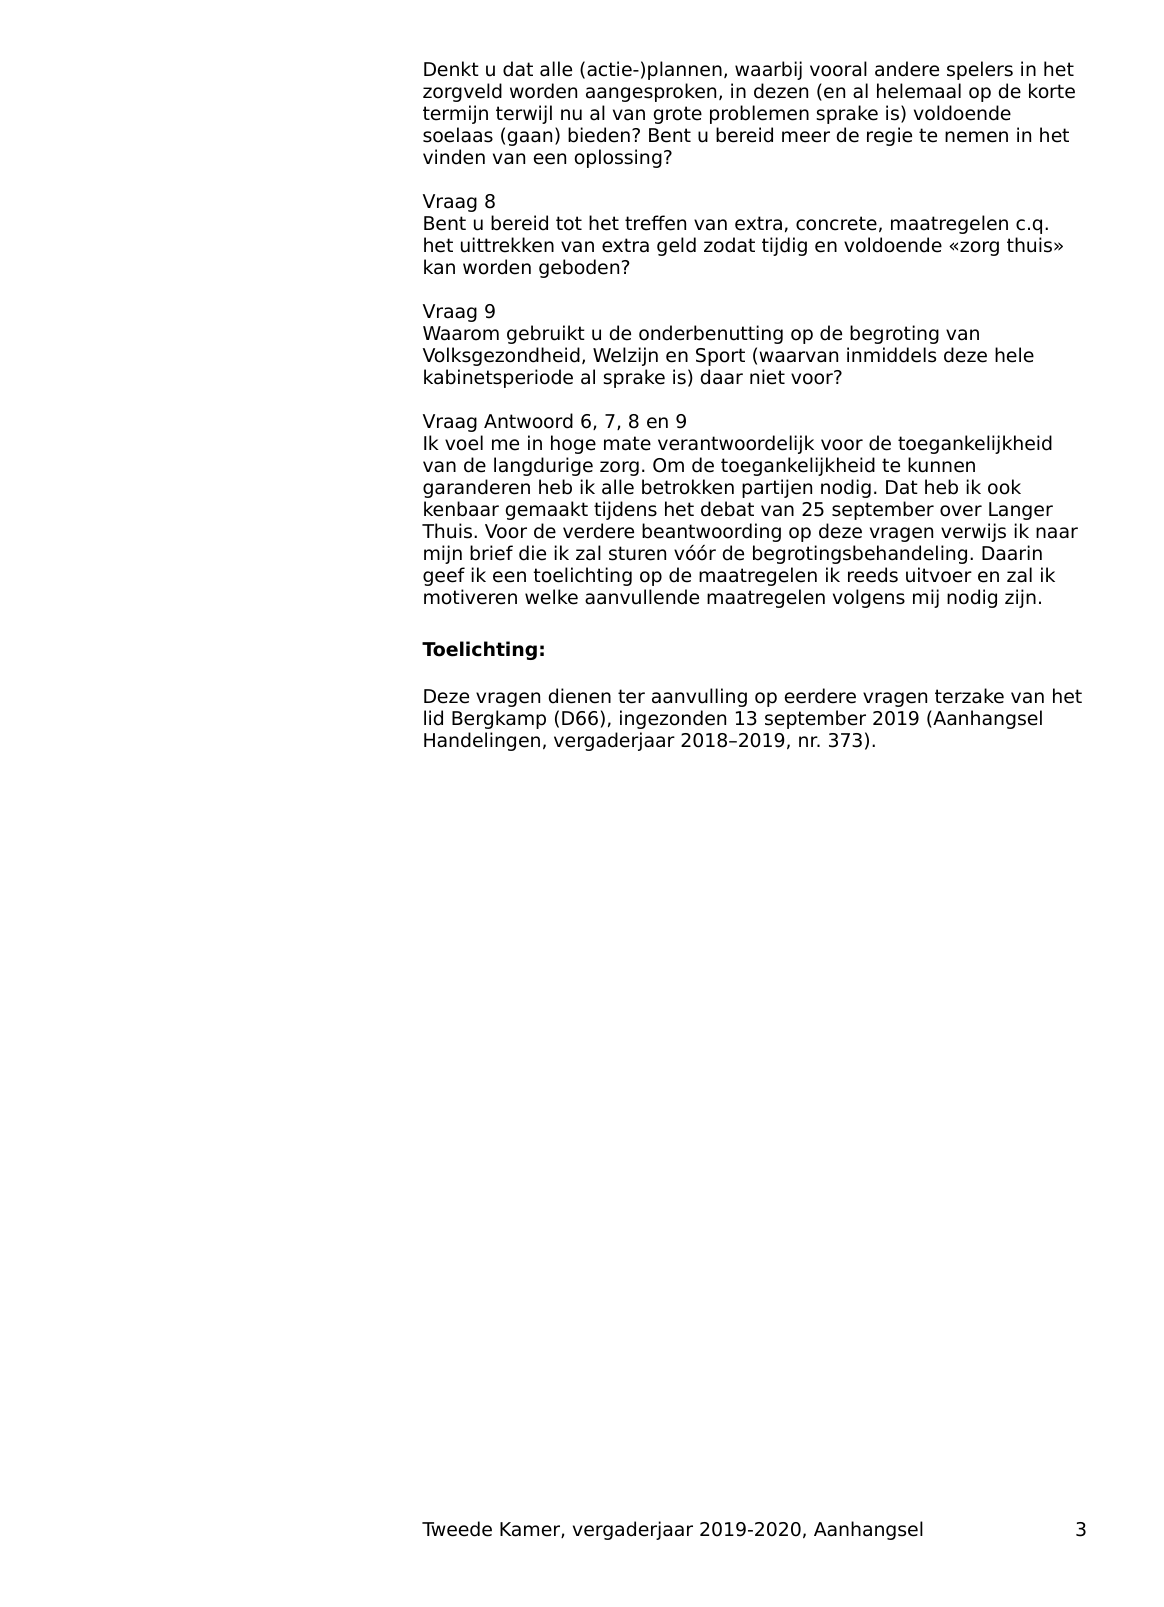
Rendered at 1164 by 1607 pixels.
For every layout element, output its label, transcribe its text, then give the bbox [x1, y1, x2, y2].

text Deze vragen dienen ter aanvulling op eerdere vragen terzake van het lid Bergkamp (D66), ingezonden 13 september 2019 (Aanhangsel Handelingen, vergaderjaar 2018–2019, nr. 373). [422, 686, 1087, 752]
text Vraag Antwoord 6, 7, 8 en 9 [422, 411, 1087, 433]
text Denkt u dat alle (actie-)plannen, waarbij vooral andere spelers in het zorgveld worden aangesproken, in dezen (en al helemaal op de korte termijn terwijl nu al van grote problemen sprake is) voldoende soelaas (gaan) bieden? Bent u bereid meer de regie te nemen in het vinden van een oplossing? [422, 59, 1087, 169]
text Ik voel me in hoge mate verantwoordelijk voor de toegankelijkheid van de langdurige zorg. Om de toegankelijkheid te kunnen garanderen heb ik alle betrokken partijen nodig. Dat heb ik ook kenbaar gemaakt tijdens het debat van 25 september over Langer Thuis. Voor de verdere beantwoording op deze vragen verwijs ik naar mijn brief die ik zal sturen vóór de begrotingsbehandeling. Daarin geef ik een toelichting op de maatregelen ik reeds uitvoer en zal ik motiveren welke aanvullende maatregelen volgens mij nodig zijn. [422, 433, 1087, 609]
text Waarom gebruikt u de onderbenutting op de begroting van Volksgezondheid, Welzijn en Sport (waarvan inmiddels deze hele kabinetsperiode al sprake is) daar niet voor? [422, 323, 1087, 389]
text Vraag 9 [422, 301, 1087, 323]
text Vraag 8 [422, 191, 1087, 213]
text Bent u bereid tot het treffen van extra, concrete, maatregelen c.q. het uittrekken van extra geld zodat tijdig en voldoende «zorg thuis» kan worden geboden? [422, 213, 1087, 279]
subtitle Toelichting: [422, 639, 1087, 661]
